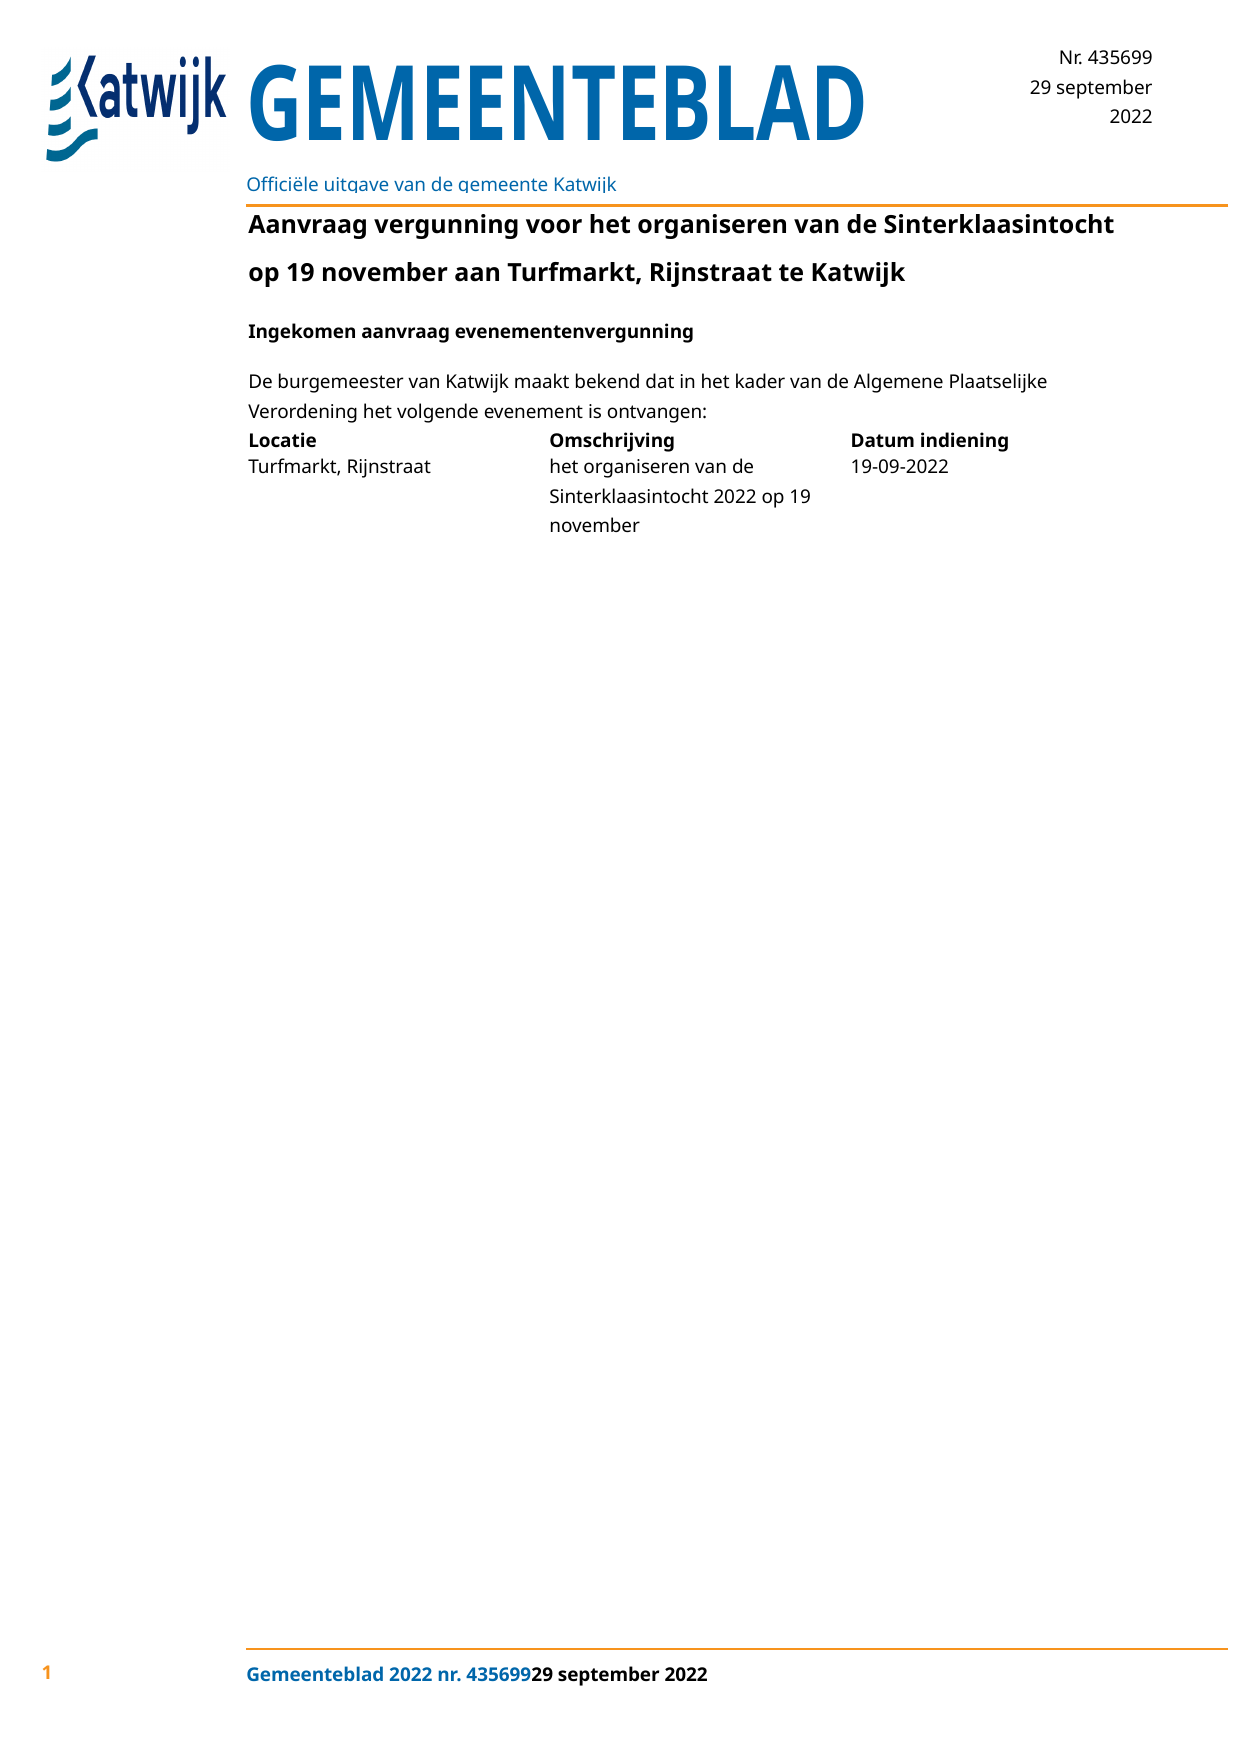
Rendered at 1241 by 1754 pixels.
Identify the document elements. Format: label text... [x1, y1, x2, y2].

table_header Omschrijving [549, 428, 850, 453]
text De burgemeester van Katwijk maakt bekend dat in het kader van de Algemene Plaatselijke Verordening het volgende evenement is ontvangen: [248, 368, 1152, 424]
text Ingekomen aanvraag evenementenvergunning [248, 318, 1152, 344]
table_cell 19-09-2022 [850, 453, 1152, 538]
text Aanvraag vergunning voor het organiseren van de Sinterklaasintocht op 19 november aan Turfmarkt, Rijnstraat te Katwijk [248, 207, 1152, 288]
table_cell het organiseren van de Sinterklaasintocht 2022 op 19 november [549, 453, 850, 538]
table_header Datum indiening [850, 428, 1152, 453]
picture [41, 47, 231, 172]
table_cell Turfmarkt, Rijnstraat [248, 453, 549, 538]
table_header Locatie [248, 428, 549, 453]
